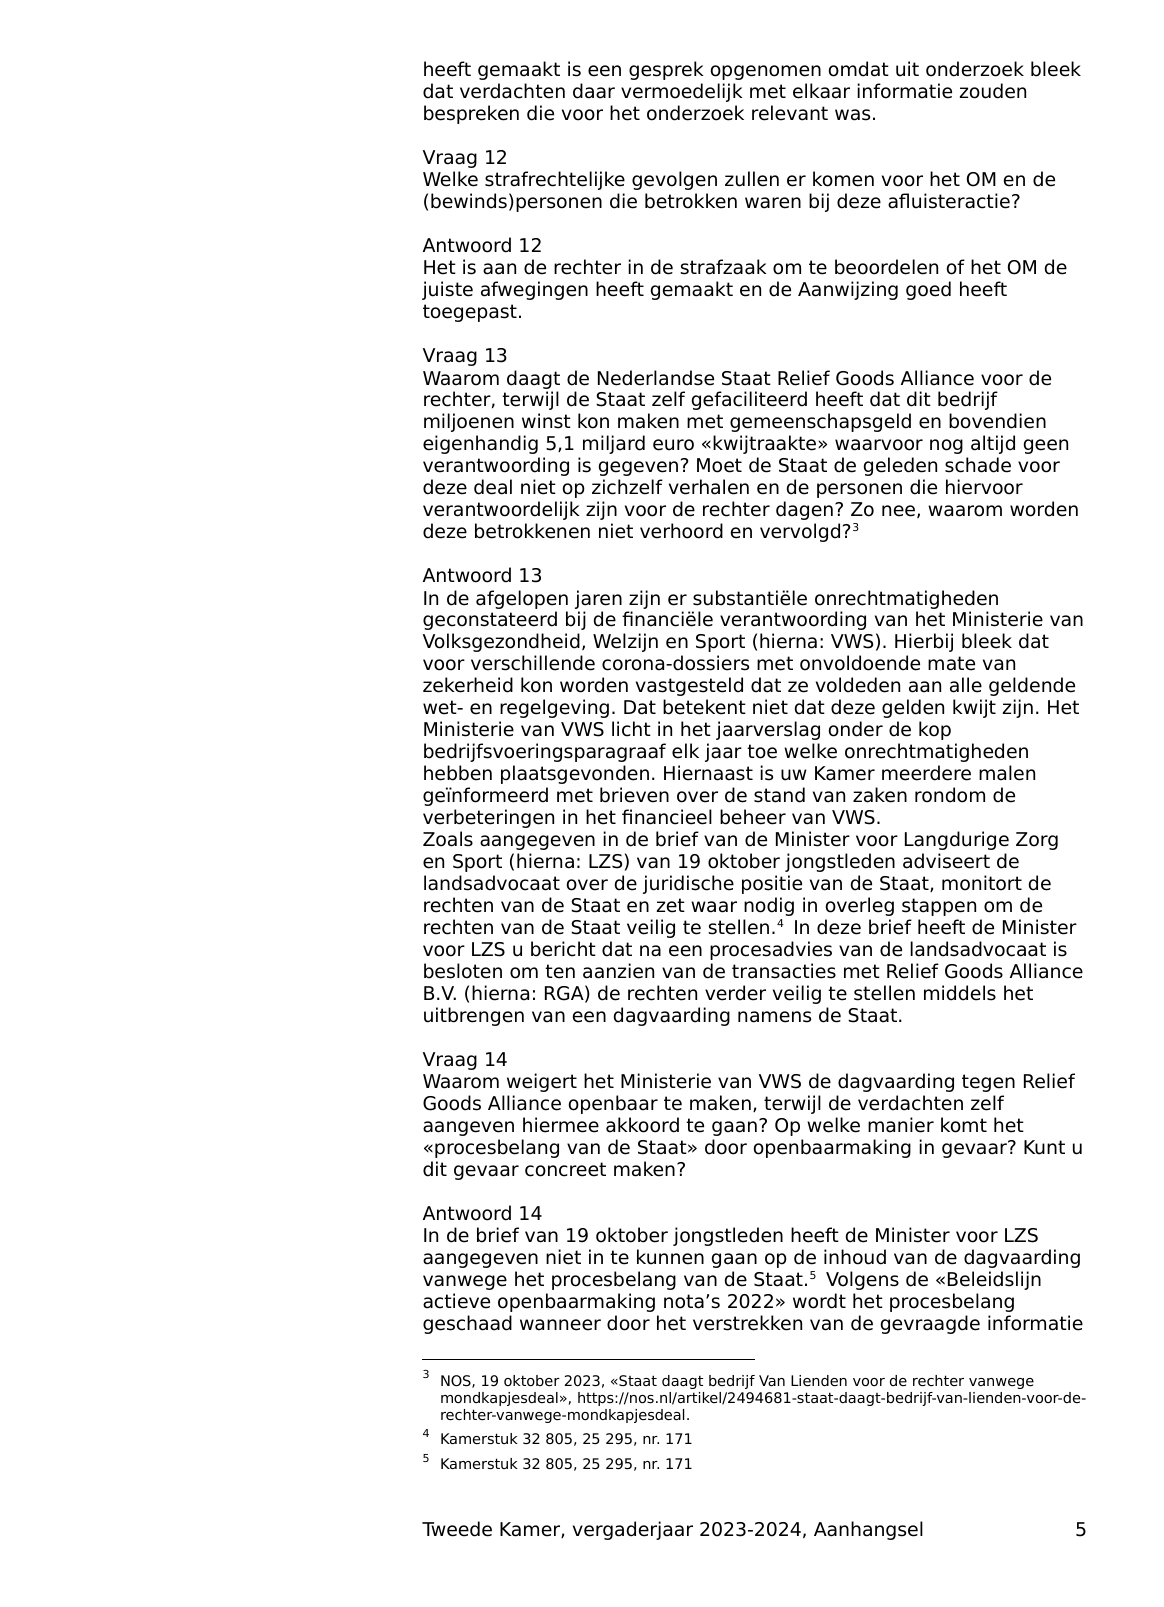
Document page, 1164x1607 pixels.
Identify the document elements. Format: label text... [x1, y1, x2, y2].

text Vraag 14 [422, 1049, 1087, 1071]
text Waarom daagt de Nederlandse Staat Relief Goods Alliance voor de rechter, terwijl de Staat zelf gefaciliteerd heeft dat dit bedrijf miljoenen winst kon maken met gemeenschapsgeld en bovendien eigenhandig 5,1 miljard euro «kwijtraakte» waarvoor nog altijd geen verantwoording is gegeven? Moet de Staat de geleden schade voor deze deal niet op zichzelf verhalen en de personen die hiervoor verantwoordelijk zijn voor de rechter dagen? Zo nee, waarom worden deze betrokkenen niet verhoord en vervolgd? [422, 367, 1087, 543]
text Antwoord 14 [422, 1203, 1087, 1225]
text In de brief van 19 oktober jongstleden heeft de Minister voor LZS aangegeven niet in te kunnen gaan op de inhoud van de dagvaarding vanwege het procesbelang van de Staat. Volgens de «Beleidslijn actieve openbaarmaking nota’s 2022» wordt het procesbelang geschaad wanneer door het verstrekken van de gevraagde informatie [422, 1225, 1087, 1335]
text Vraag 13 [422, 345, 1087, 367]
text Zoals aangegeven in de brief van de Minister voor Langdurige Zorg en Sport (hierna: LZS) van 19 oktober jongstleden adviseert de landsadvocaat over de juridische positie van de Staat, monitort de rechten van de Staat en zet waar nodig in overleg stappen om de rechten van de Staat veilig te stellen. In deze brief heeft de Minister voor LZS u bericht dat na een procesadvies van de landsadvocaat is besloten om ten aanzien van de transacties met Relief Goods Alliance B.V. (hierna: RGA) de rechten verder veilig te stellen middels het uitbrengen van een dagvaarding namens de Staat. [422, 829, 1087, 1027]
text Welke strafrechtelijke gevolgen zullen er komen voor het OM en de (bewinds)personen die betrokken waren bij deze afluisteractie? [422, 169, 1087, 213]
text Kamerstuk 32 805, 25 295, nr. 171 [422, 1427, 1087, 1449]
text heeft gemaakt is een gesprek opgenomen omdat uit onderzoek bleek dat verdachten daar vermoedelijk met elkaar informatie zouden bespreken die voor het onderzoek relevant was. [422, 59, 1087, 125]
text Antwoord 12 [422, 235, 1087, 257]
text Kamerstuk 32 805, 25 295, nr. 171 [422, 1452, 1087, 1474]
text Antwoord 13 [422, 565, 1087, 587]
text Het is aan de rechter in de strafzaak om te beoordelen of het OM de juiste afwegingen heeft gemaakt en de Aanwijzing goed heeft toegepast. [422, 257, 1087, 323]
text Waarom weigert het Ministerie van VWS de dagvaarding tegen Relief Goods Alliance openbaar te maken, terwijl de verdachten zelf aangeven hiermee akkoord te gaan? Op welke manier komt het «procesbelang van de Staat» door openbaarmaking in gevaar? Kunt u dit gevaar concreet maken? [422, 1071, 1087, 1181]
text Vraag 12 [422, 147, 1087, 169]
text NOS, 19 oktober 2023, «Staat daagt bedrijf Van Lienden voor de rechter vanwege mondkapjesdeal», https://nos.nl/artikel/2494681-staat-daagt-bedrijf-van-lienden-voor-de-rechter-vanwege-mondkapjesdeal. [422, 1368, 1087, 1424]
text In de afgelopen jaren zijn er substantiële onrechtmatigheden geconstateerd bij de financiële verantwoording van het Ministerie van Volksgezondheid, Welzijn en Sport (hierna: VWS). Hierbij bleek dat voor verschillende corona-dossiers met onvoldoende mate van zekerheid kon worden vastgesteld dat ze voldeden aan alle geldende wet- en regelgeving. Dat betekent niet dat deze gelden kwijt zijn. Het Ministerie van VWS licht in het jaarverslag onder de kop bedrijfsvoeringsparagraaf elk jaar toe welke onrechtmatigheden hebben plaatsgevonden. Hiernaast is uw Kamer meerdere malen geïnformeerd met brieven over de stand van zaken rondom de verbeteringen in het financieel beheer van VWS. [422, 587, 1087, 829]
